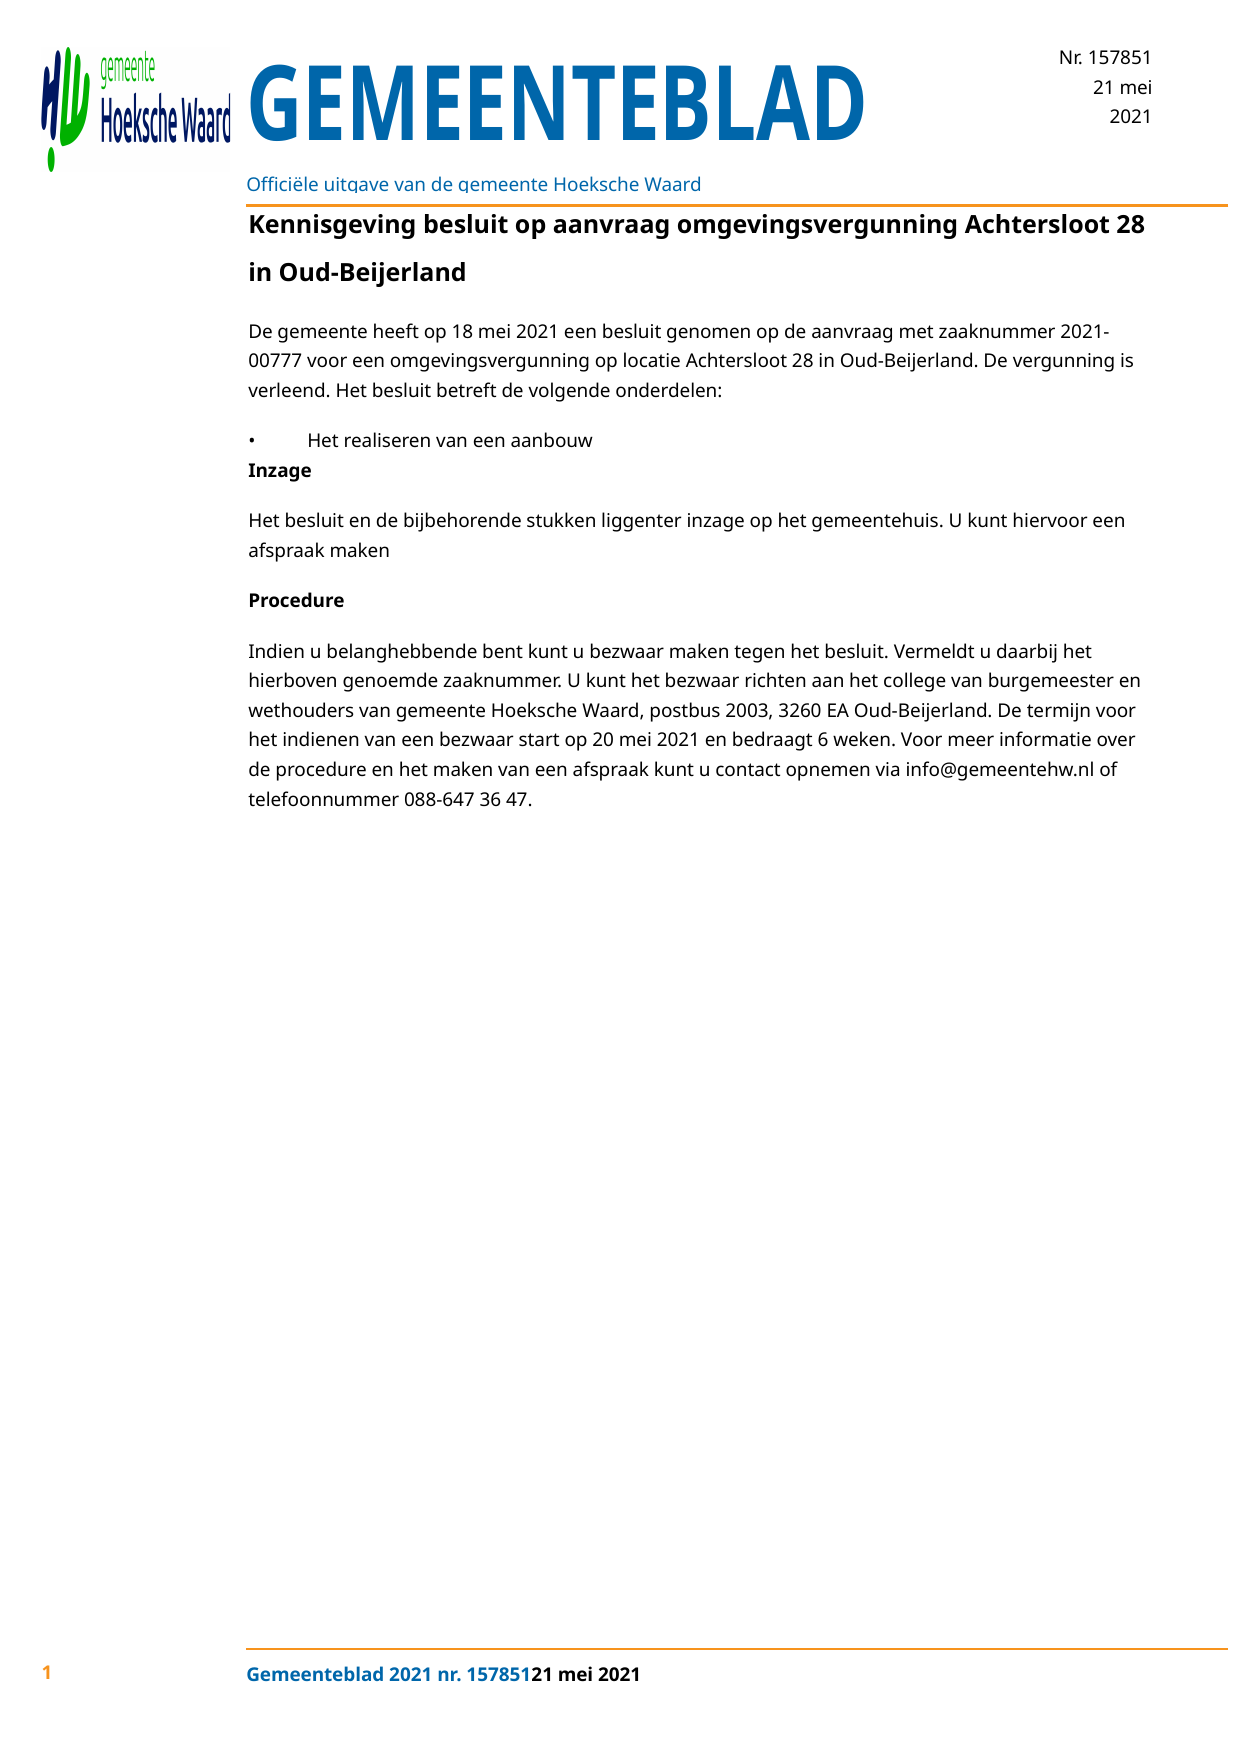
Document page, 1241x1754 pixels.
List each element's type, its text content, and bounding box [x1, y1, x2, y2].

text Kennisgeving besluit op aanvraag omgevingsvergunning Achtersloot 28 in Oud-Beijerland [248, 207, 1152, 288]
text Het besluit en de bijbehorende stukken liggenter inzage op het gemeentehuis. U kunt hiervoor een afspraak maken [248, 507, 1152, 563]
list Het realiseren van een aanbouw [248, 427, 1152, 453]
picture [41, 47, 231, 172]
text Procedure [248, 587, 1152, 613]
text De gemeente heeft op 18 mei 2021 een besluit genomen op de aanvraag met zaaknummer 2021-00777 voor een omgevingsvergunning op locatie Achtersloot 28 in Oud-Beijerland. De vergunning is verleend. Het besluit betreft de volgende onderdelen: [248, 318, 1152, 403]
text Inzage [248, 457, 1152, 483]
text Indien u belanghebbende bent kunt u bezwaar maken tegen het besluit. Vermeldt u daarbij het hierboven genoemde zaaknummer. U kunt het bezwaar richten aan het college van burgemeester en wethouders van gemeente Hoeksche Waard, postbus 2003, 3260 EA Oud-Beijerland. De termijn voor het indienen van een bezwaar start op 20 mei 2021 en bedraagt 6 weken. Voor meer informatie over de procedure en het maken van een afspraak kunt u contact opnemen via info@gemeentehw.nl of telefoonnummer 088-647 36 47. [248, 638, 1152, 812]
